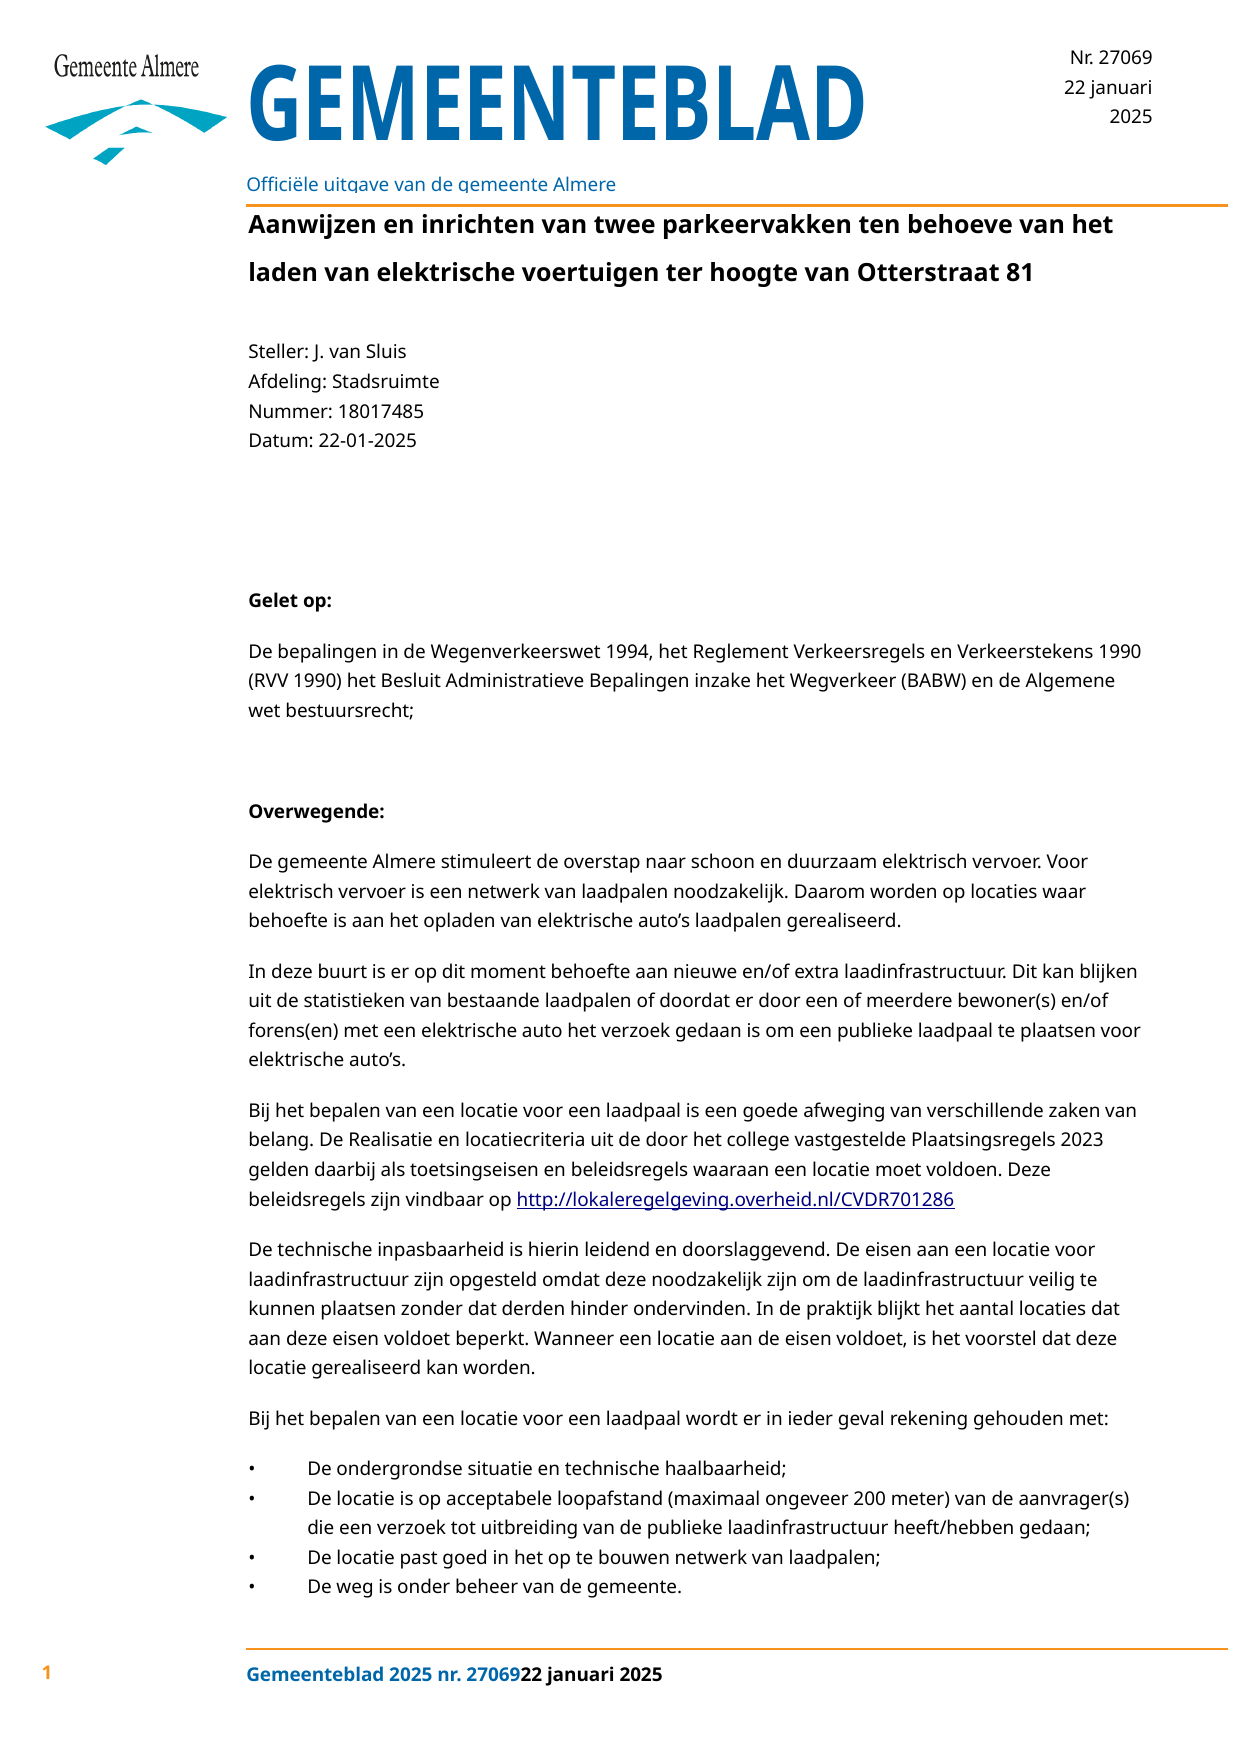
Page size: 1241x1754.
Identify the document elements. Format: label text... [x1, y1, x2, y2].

list De ondergrondse situatie en technische haalbaarheid; [248, 1455, 1152, 1481]
text Gelet op: [248, 587, 1152, 613]
text Bij het bepalen van een locatie voor een laadpaal wordt er in ieder geval rekening gehouden met: [248, 1405, 1152, 1431]
text Bij het bepalen van een locatie voor een laadpaal is een goede afweging van verschillende zaken van belang. De Realisatie en locatiecriteria uit de door het college vastgestelde Plaatsingsregels 2023 gelden daarbij als toetsingseisen en beleidsregels waaraan een locatie moet voldoen. Deze beleidsregels zijn vindbaar op http://lokaleregelgeving.overheid.nl/CVDR701286 [248, 1097, 1152, 1211]
text De technische inpasbaarheid is hierin leidend en doorslaggevend. De eisen aan een locatie voor laadinfrastructuur zijn opgesteld omdat deze noodzakelijk zijn om de laadinfrastructuur veilig te kunnen plaatsen zonder dat derden hinder ondervinden. In de praktijk blijkt het aantal locaties dat aan deze eisen voldoet beperkt. Wanneer een locatie aan de eisen voldoet, is het voorstel dat deze locatie gerealiseerd kan worden. [248, 1236, 1152, 1380]
text De bepalingen in de Wegenverkeerswet 1994, het Reglement Verkeersregels en Verkeerstekens 1990 (RVV 1990) het Besluit Administratieve Bepalingen inzake het Wegverkeer (BABW) en de Algemene wet bestuursrecht; [248, 638, 1152, 723]
text Overwegende: [248, 798, 1152, 823]
text In deze buurt is er op dit moment behoefte aan nieuwe en/of extra laadinfrastructuur. Dit kan blijken uit de statistieken van bestaande laadpalen of doordat er door een of meerdere bewoner(s) en/of forens(en) met een elektrische auto het verzoek gedaan is om een publieke laadpaal te plaatsen voor elektrische auto’s. [248, 958, 1152, 1072]
list De weg is onder beheer van de gemeente. [248, 1574, 1152, 1599]
text Afdeling: Stadsruimte [248, 368, 1152, 394]
text Nummer: 18017485 [248, 398, 1152, 423]
list De locatie is op acceptabele loopafstand (maximaal ongeveer 200 meter) van de aanvrager(s) die een verzoek tot uitbreiding van de publieke laadinfrastructuur heeft/hebben gedaan; [248, 1485, 1152, 1540]
text Datum: 22-01-2025 [248, 427, 1152, 453]
text Aanwijzen en inrichten van twee parkeervakken ten behoeve van het laden van elektrische voertuigen ter hoogte van Otterstraat 81 [248, 207, 1152, 288]
text Steller: J. van Sluis [248, 339, 1152, 364]
text De gemeente Almere stimuleert de overstap naar schoon en duurzaam elektrisch vervoer. Voor elektrisch vervoer is een netwerk van laadpalen noodzakelijk. Daarom worden op locaties waar behoefte is aan het opladen van elektrische auto’s laadpalen gerealiseerd. [248, 848, 1152, 933]
picture [41, 47, 231, 172]
list De locatie past goed in het op te bouwen netwerk van laadpalen; [248, 1544, 1152, 1570]
